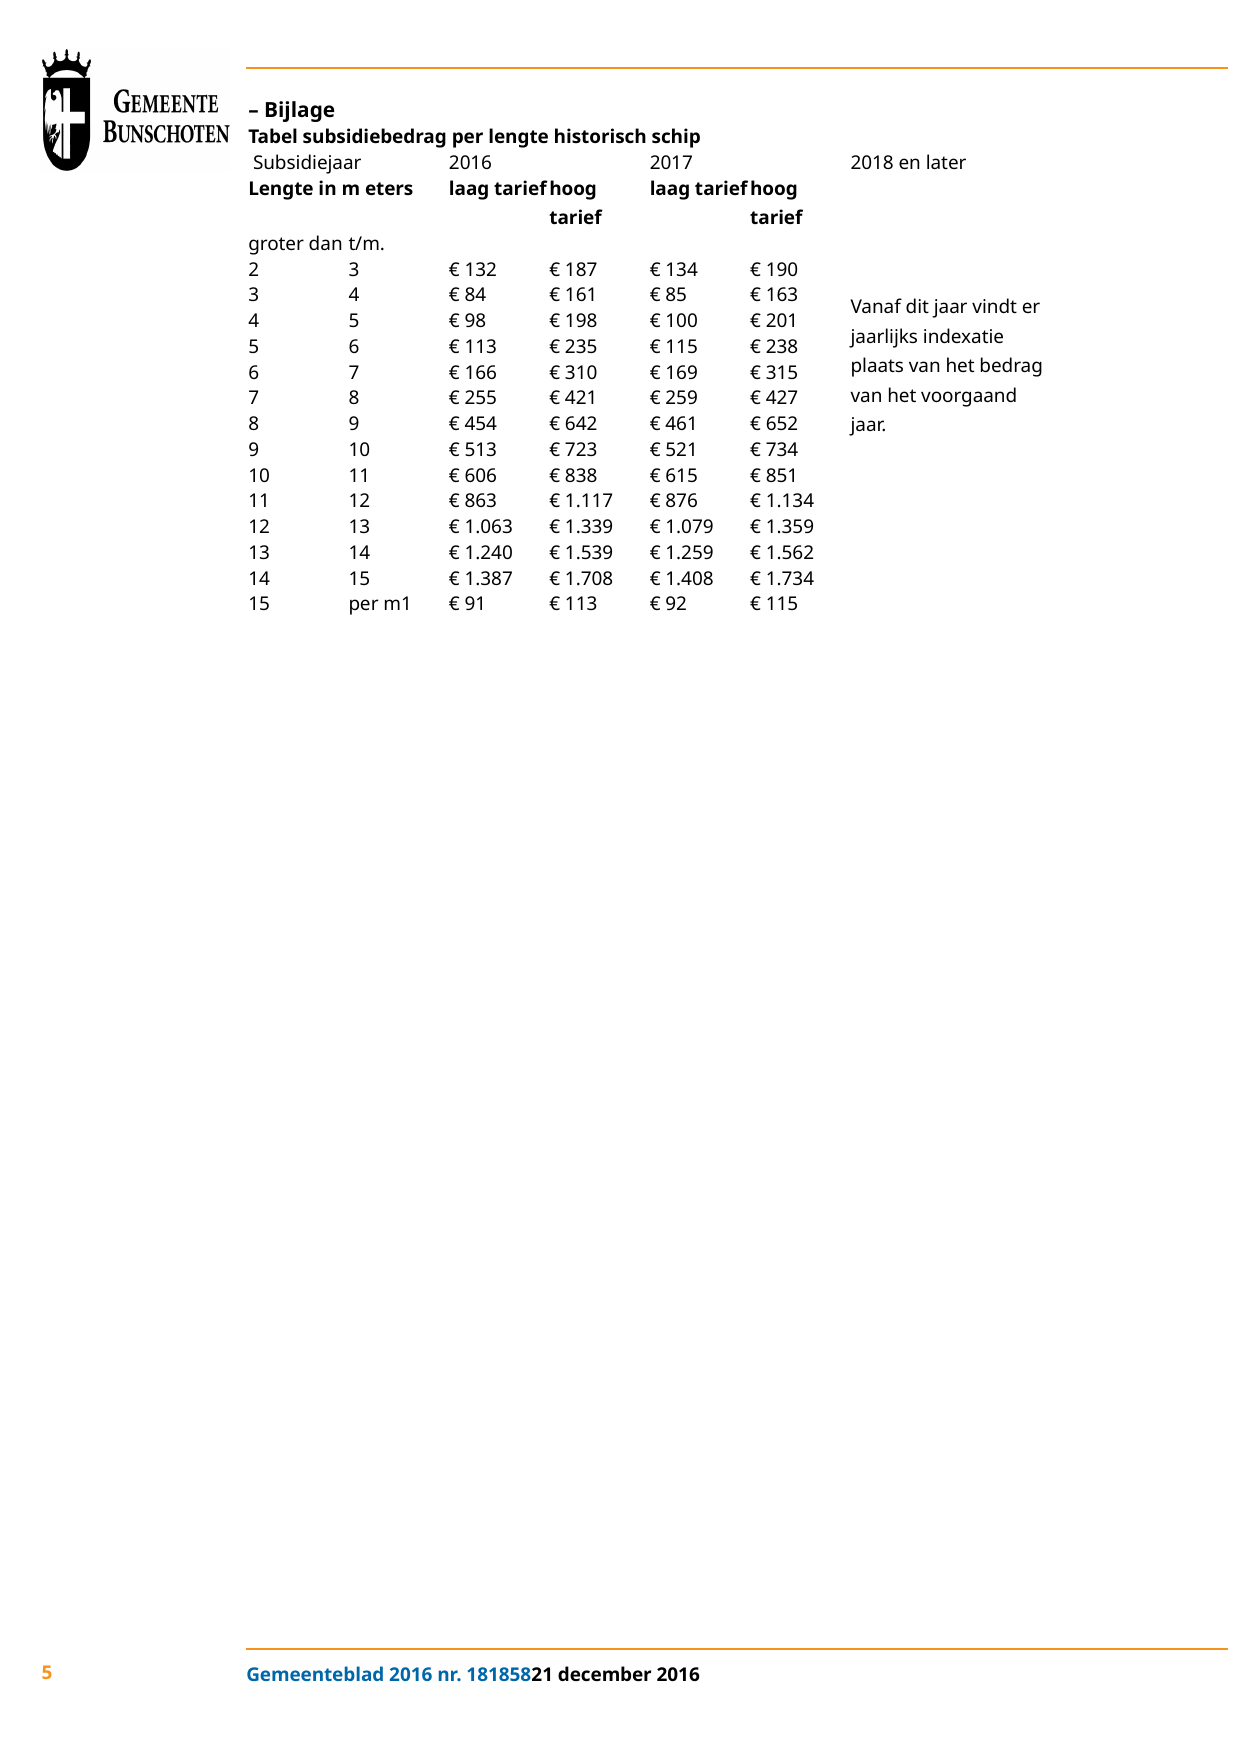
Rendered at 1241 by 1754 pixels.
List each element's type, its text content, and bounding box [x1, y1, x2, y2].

table_cell 4 [248, 308, 348, 333]
table_cell € 1.240 [449, 539, 549, 565]
table_cell 13 [348, 513, 449, 539]
table_cell Vanaf dit jaar vindt er jaarlijks indexatie plaats van het bedrag van het voorgaand jaar. [850, 175, 1051, 616]
table_cell € 1.734 [750, 565, 850, 590]
table_cell € 315 [750, 359, 850, 384]
table_cell € 606 [449, 462, 549, 487]
table_cell 14 [248, 565, 348, 590]
table_cell € 134 [650, 256, 750, 282]
table_cell 2018 en later [850, 149, 1051, 175]
table_cell € 723 [549, 436, 649, 462]
table_cell 2016 [449, 149, 649, 175]
table_cell € 187 [549, 256, 649, 282]
table_cell € 169 [650, 359, 750, 384]
table_cell hoog tarief [549, 175, 649, 230]
text – Bijlage [248, 95, 1152, 123]
table_cell € 259 [650, 385, 750, 410]
table_cell 8 [348, 385, 449, 410]
table_cell € 100 [650, 308, 750, 333]
table_cell € 1.387 [449, 565, 549, 590]
table_cell € 1.259 [650, 539, 750, 565]
table_cell Subsidiejaar [248, 149, 449, 175]
table_cell 7 [248, 385, 348, 410]
table_cell [650, 230, 750, 256]
table_cell 12 [248, 513, 348, 539]
table_cell € 1.117 [549, 488, 649, 513]
table_cell 3 [348, 256, 449, 282]
table_cell 10 [348, 436, 449, 462]
table_cell € 1.562 [750, 539, 850, 565]
table_cell € 851 [750, 462, 850, 487]
table_header Tabel subsidiebedrag per lengte historisch schip [248, 124, 1051, 149]
table_cell laag tarief [449, 175, 549, 230]
table_cell € 734 [750, 436, 850, 462]
table_cell € 132 [449, 256, 549, 282]
table_cell 6 [248, 359, 348, 384]
table_cell € 198 [549, 308, 649, 333]
table_cell € 161 [549, 282, 649, 307]
table_cell € 1.708 [549, 565, 649, 590]
table_cell € 115 [650, 333, 750, 359]
table_cell laag tarief [650, 175, 750, 230]
table_cell € 238 [750, 333, 850, 359]
table_cell € 615 [650, 462, 750, 487]
table_cell € 454 [449, 410, 549, 436]
table_cell 5 [348, 308, 449, 333]
table_cell € 652 [750, 410, 850, 436]
table_cell € 85 [650, 282, 750, 307]
table_cell € 513 [449, 436, 549, 462]
table_cell € 863 [449, 488, 549, 513]
table_cell 9 [348, 410, 449, 436]
table_cell Lengte in m eters [248, 175, 449, 230]
table_cell € 163 [750, 282, 850, 307]
table_cell 12 [348, 488, 449, 513]
table_cell € 1.079 [650, 513, 750, 539]
table_cell € 113 [449, 333, 549, 359]
table_cell € 876 [650, 488, 750, 513]
table_cell 5 [248, 333, 348, 359]
table_cell 8 [248, 410, 348, 436]
table_cell € 521 [650, 436, 750, 462]
table_cell 15 [248, 590, 348, 616]
table_cell € 1.063 [449, 513, 549, 539]
table_cell € 421 [549, 385, 649, 410]
table_cell € 91 [449, 590, 549, 616]
table_cell € 255 [449, 385, 549, 410]
table_cell 7 [348, 359, 449, 384]
picture [41, 47, 231, 172]
table_cell 10 [248, 462, 348, 487]
table_cell 6 [348, 333, 449, 359]
table_cell per m1 [348, 590, 449, 616]
table_cell € 190 [750, 256, 850, 282]
table_cell € 1.134 [750, 488, 850, 513]
table_cell 14 [348, 539, 449, 565]
table_cell € 166 [449, 359, 549, 384]
table_cell € 1.359 [750, 513, 850, 539]
table_cell € 310 [549, 359, 649, 384]
table_cell groter dan [248, 230, 348, 256]
table_cell € 115 [750, 590, 850, 616]
table_cell € 92 [650, 590, 750, 616]
table_cell 2 [248, 256, 348, 282]
table_cell [750, 230, 850, 256]
table_cell 15 [348, 565, 449, 590]
table_cell 4 [348, 282, 449, 307]
table_cell € 1.339 [549, 513, 649, 539]
table_cell t/m. [348, 230, 449, 256]
table_cell € 235 [549, 333, 649, 359]
table_cell 11 [248, 488, 348, 513]
table_cell € 642 [549, 410, 649, 436]
table_cell € 461 [650, 410, 750, 436]
table_cell hoog tarief [750, 175, 850, 230]
table_cell € 1.408 [650, 565, 750, 590]
table_cell € 201 [750, 308, 850, 333]
table_cell 13 [248, 539, 348, 565]
table_cell [449, 230, 549, 256]
table_cell € 84 [449, 282, 549, 307]
table_cell € 1.539 [549, 539, 649, 565]
table_cell [549, 230, 649, 256]
table_cell 9 [248, 436, 348, 462]
table_cell 2017 [650, 149, 850, 175]
table_cell € 113 [549, 590, 649, 616]
table_cell € 838 [549, 462, 649, 487]
table_cell 3 [248, 282, 348, 307]
table_cell € 427 [750, 385, 850, 410]
table_cell 11 [348, 462, 449, 487]
table_cell € 98 [449, 308, 549, 333]
